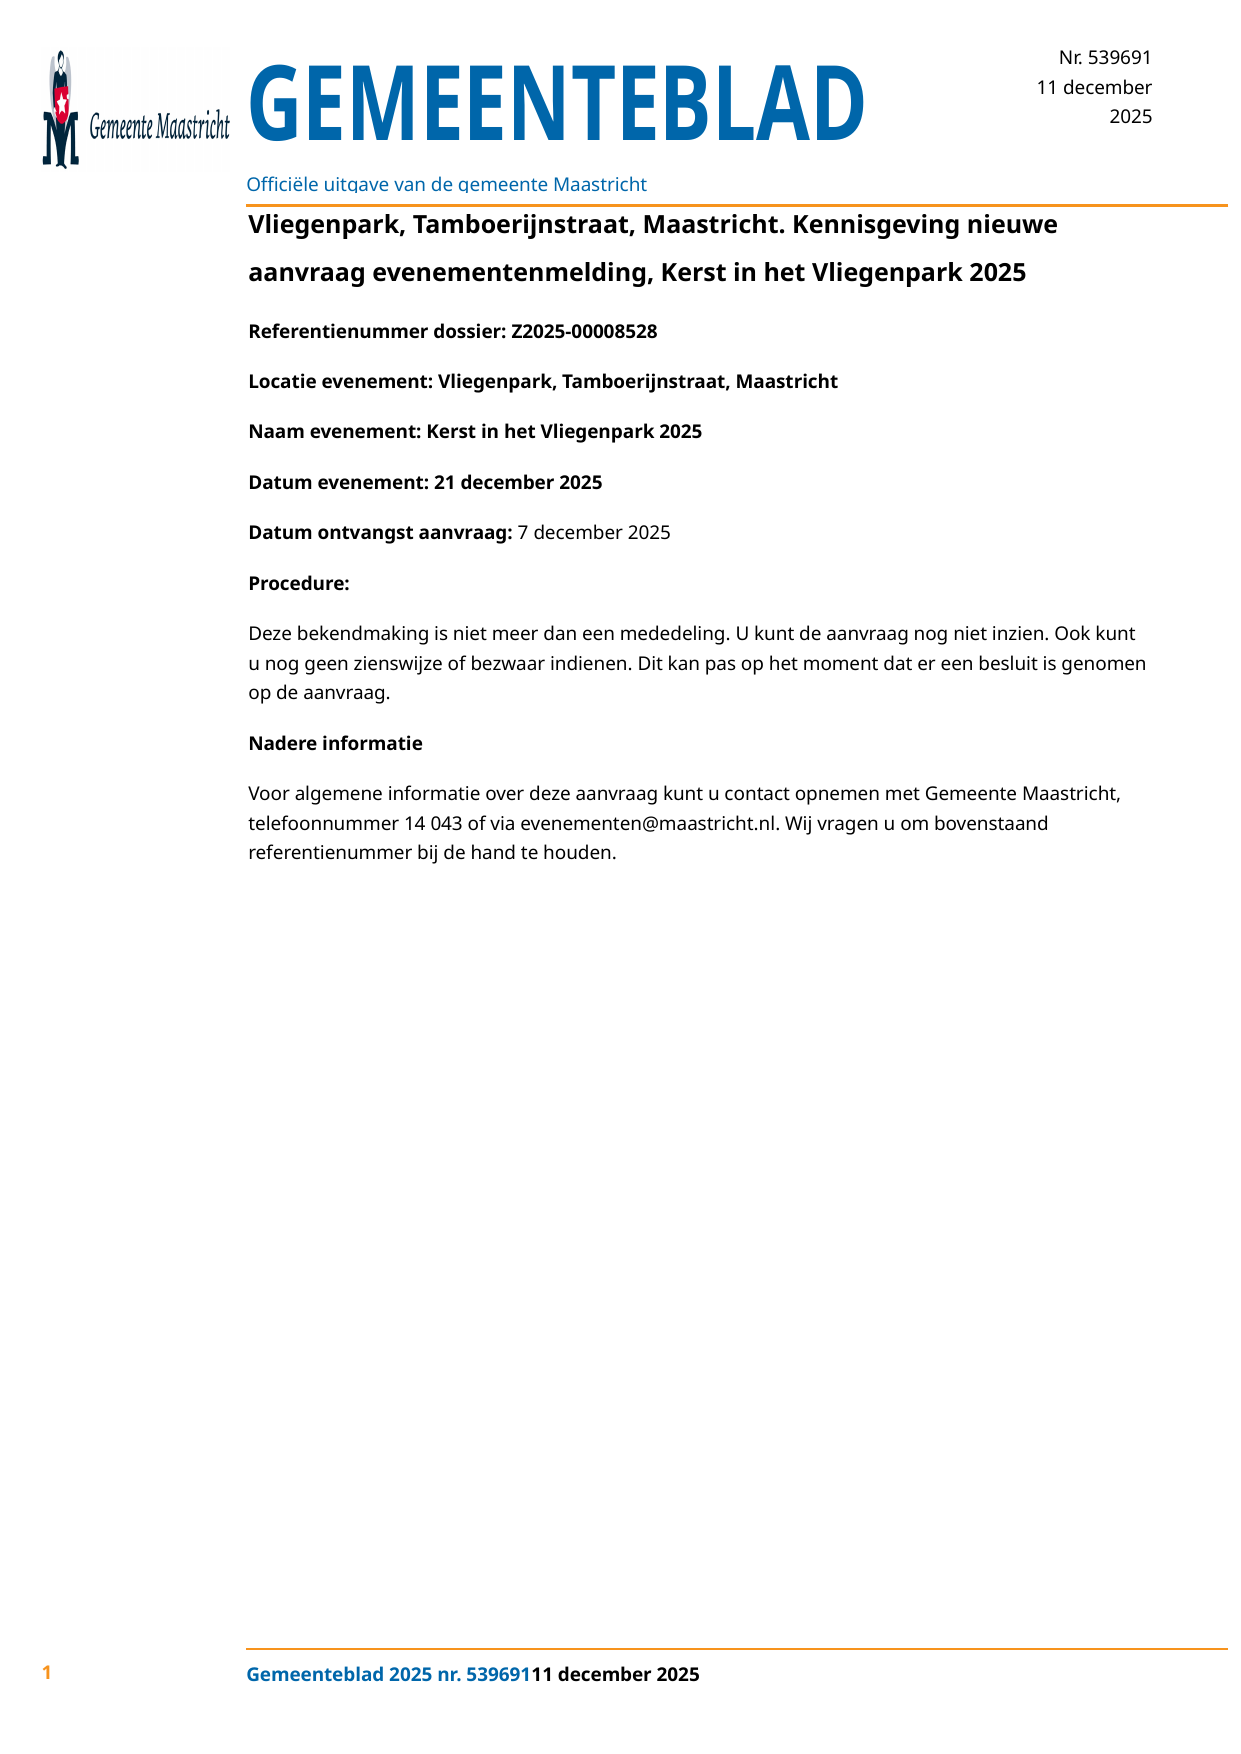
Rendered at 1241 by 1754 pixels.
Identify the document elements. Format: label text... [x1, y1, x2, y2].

text Vliegenpark, Tamboerijnstraat, Maastricht. Kennisgeving nieuwe aanvraag evenementenmelding, Kerst in het Vliegenpark 2025 [248, 207, 1152, 288]
text Naam evenement: Kerst in het Vliegenpark 2025 [248, 419, 1152, 444]
picture [41, 47, 231, 172]
text Datum ontvangst aanvraag: 7 december 2025 [248, 519, 1152, 545]
text Nadere informatie [248, 730, 1152, 756]
text Voor algemene informatie over deze aanvraag kunt u contact opnemen met Gemeente Maastricht, telefoonnummer 14 043 of via evenementen@maastricht.nl. Wij vragen u om bovenstaand referentienummer bij de hand te houden. [248, 780, 1152, 865]
text Referentienummer dossier: Z2025-00008528 [248, 318, 1152, 344]
text Datum evenement: 21 december 2025 [248, 469, 1152, 495]
text Locatie evenement: Vliegenpark, Tamboerijnstraat, Maastricht [248, 368, 1152, 394]
text Procedure: [248, 570, 1152, 596]
text Deze bekendmaking is niet meer dan een mededeling. U kunt de aanvraag nog niet inzien. Ook kunt u nog geen zienswijze of bezwaar indienen. Dit kan pas op het moment dat er een besluit is genomen op de aanvraag. [248, 620, 1152, 705]
